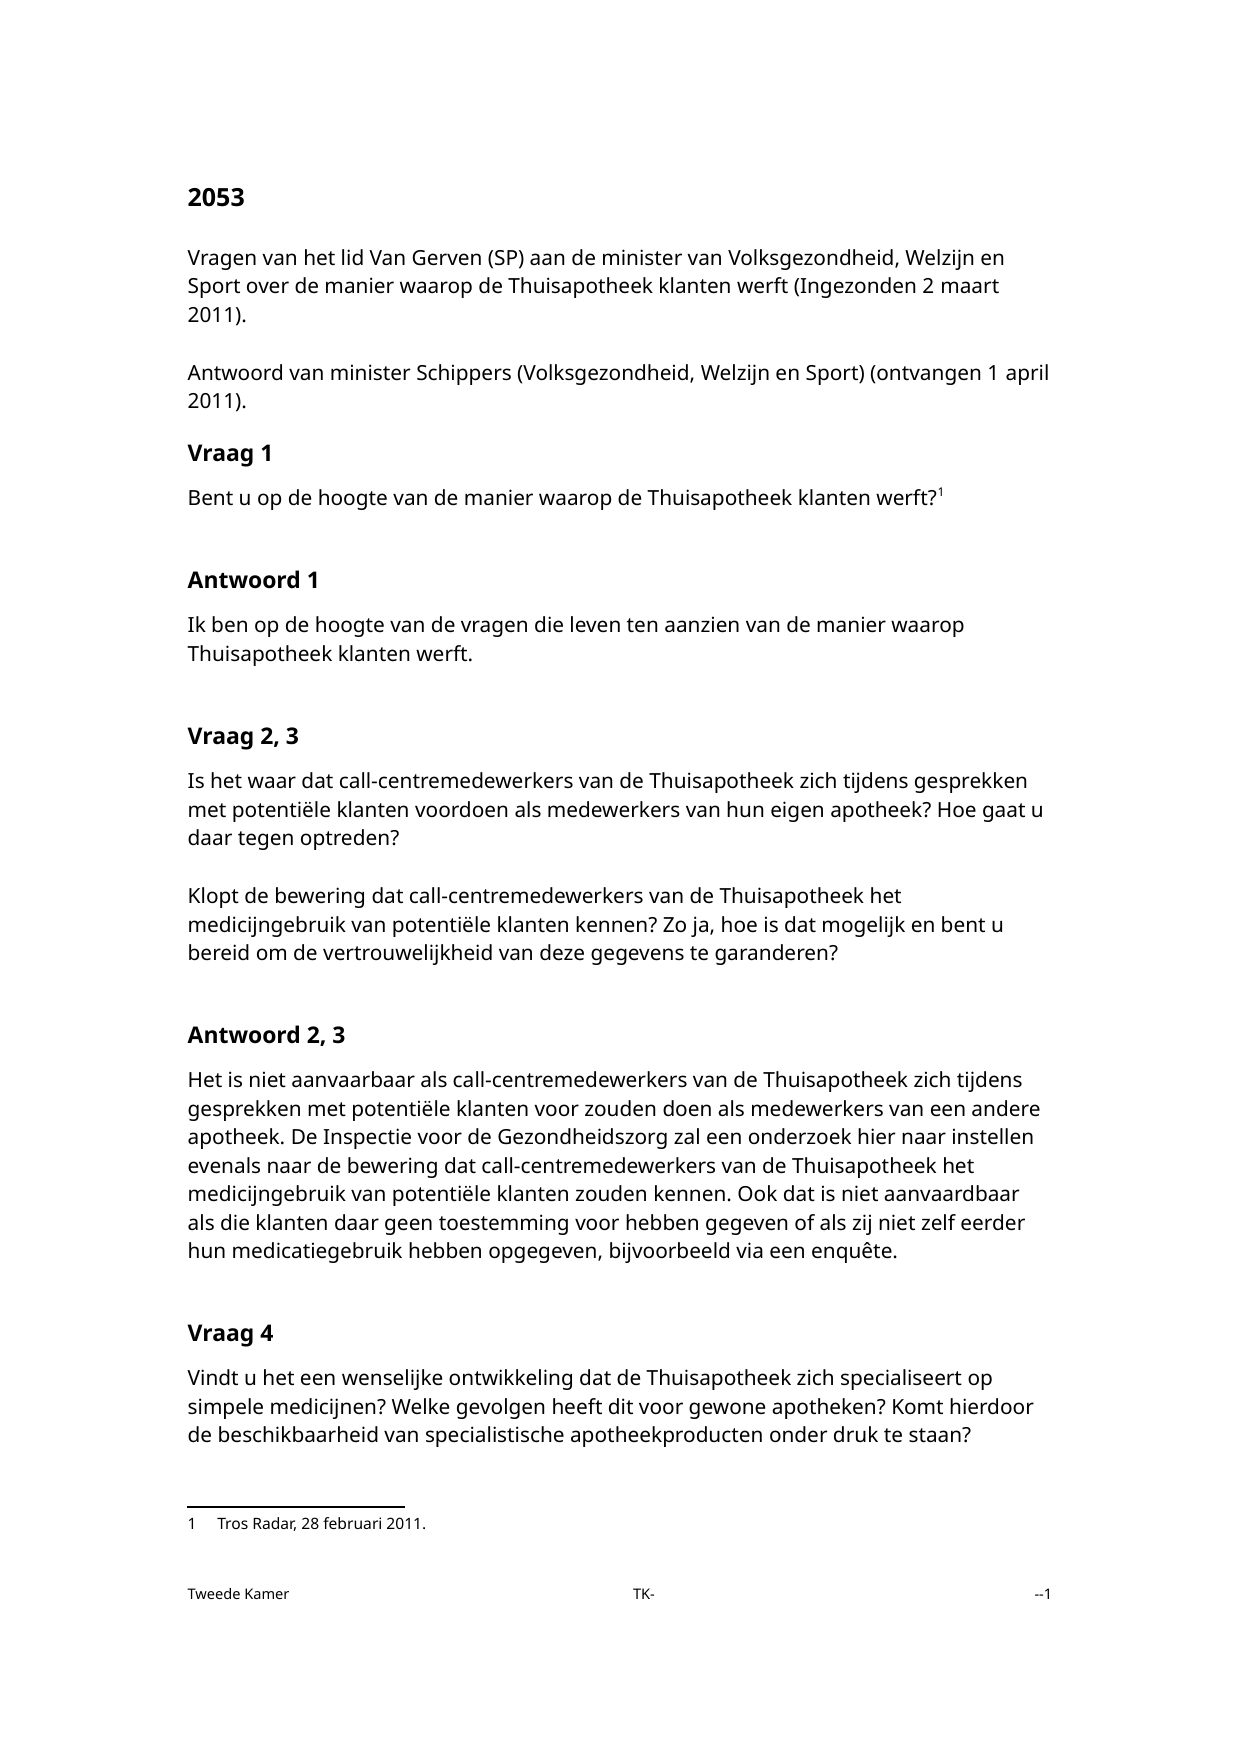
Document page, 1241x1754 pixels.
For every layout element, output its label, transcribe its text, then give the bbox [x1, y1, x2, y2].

text Het is niet aanvaarbaar als call-centremedewerkers van de Thuisapotheek zich tijdens gesprekken met potentiële klanten voor zouden doen als medewerkers van een andere apotheek. De Inspectie voor de Gezondheidszorg zal een onderzoek hier naar instellen evenals naar de bewering dat call-centremedewerkers van de Thuisapotheek het medicijngebruik van potentiële klanten zouden kennen. Ook dat is niet aanvaardbaar als die klanten daar geen toestemming voor hebben gegeven of als zij niet zelf eerder hun medicatiegebruik hebben opgegeven, bijvoorbeeld via een enquête. [187, 1066, 1053, 1265]
text Vragen van het lid Van Gerven (SP) aan de minister van Volksgezondheid, Welzijn en Sport over de manier waarop de Thuisapotheek klanten werft (Ingezonden 2 maart 2011). [187, 243, 1053, 328]
subtitle Antwoord 2, 3 [187, 1019, 1053, 1051]
text 2053 [187, 179, 1053, 213]
subtitle Vraag 4 [187, 1317, 1053, 1348]
text Ik ben op de hoogte van de vragen die leven ten aanzien van de manier waarop Thuisapotheek klanten werft. [187, 611, 1053, 667]
text Antwoord van minister Schippers (Volksgezondheid, Welzijn en Sport) (ontvangen 1 april 2011). [187, 358, 1053, 415]
text Bent u op de hoogte van de manier waarop de Thuisapotheek klanten werft? [187, 483, 1053, 512]
subtitle Vraag 1 [187, 437, 1053, 468]
subtitle Antwoord 1 [187, 564, 1053, 596]
text Klopt de bewering dat call-centremedewerkers van de Thuisapotheek het medicijngebruik van potentiële klanten kennen? Zo ja, hoe is dat mogelijk en bent u bereid om de vertrouwelijkheid van deze gegevens te garanderen? [187, 882, 1053, 967]
subtitle Vraag 2, 3 [187, 720, 1053, 751]
text Tros Radar, 28 februari 2011. [187, 1506, 1053, 1534]
text Is het waar dat call-centremedewerkers van de Thuisapotheek zich tijdens gesprekken met potentiële klanten voordoen als medewerkers van hun eigen apotheek? Hoe gaat u daar tegen optreden? [187, 766, 1053, 852]
text Vindt u het een wenselijke ontwikkeling dat de Thuisapotheek zich specialiseert op simpele medicijnen? Welke gevolgen heeft dit voor gewone apotheken? Komt hierdoor de beschikbaarheid van specialistische apotheekproducten onder druk te staan? [187, 1363, 1053, 1449]
